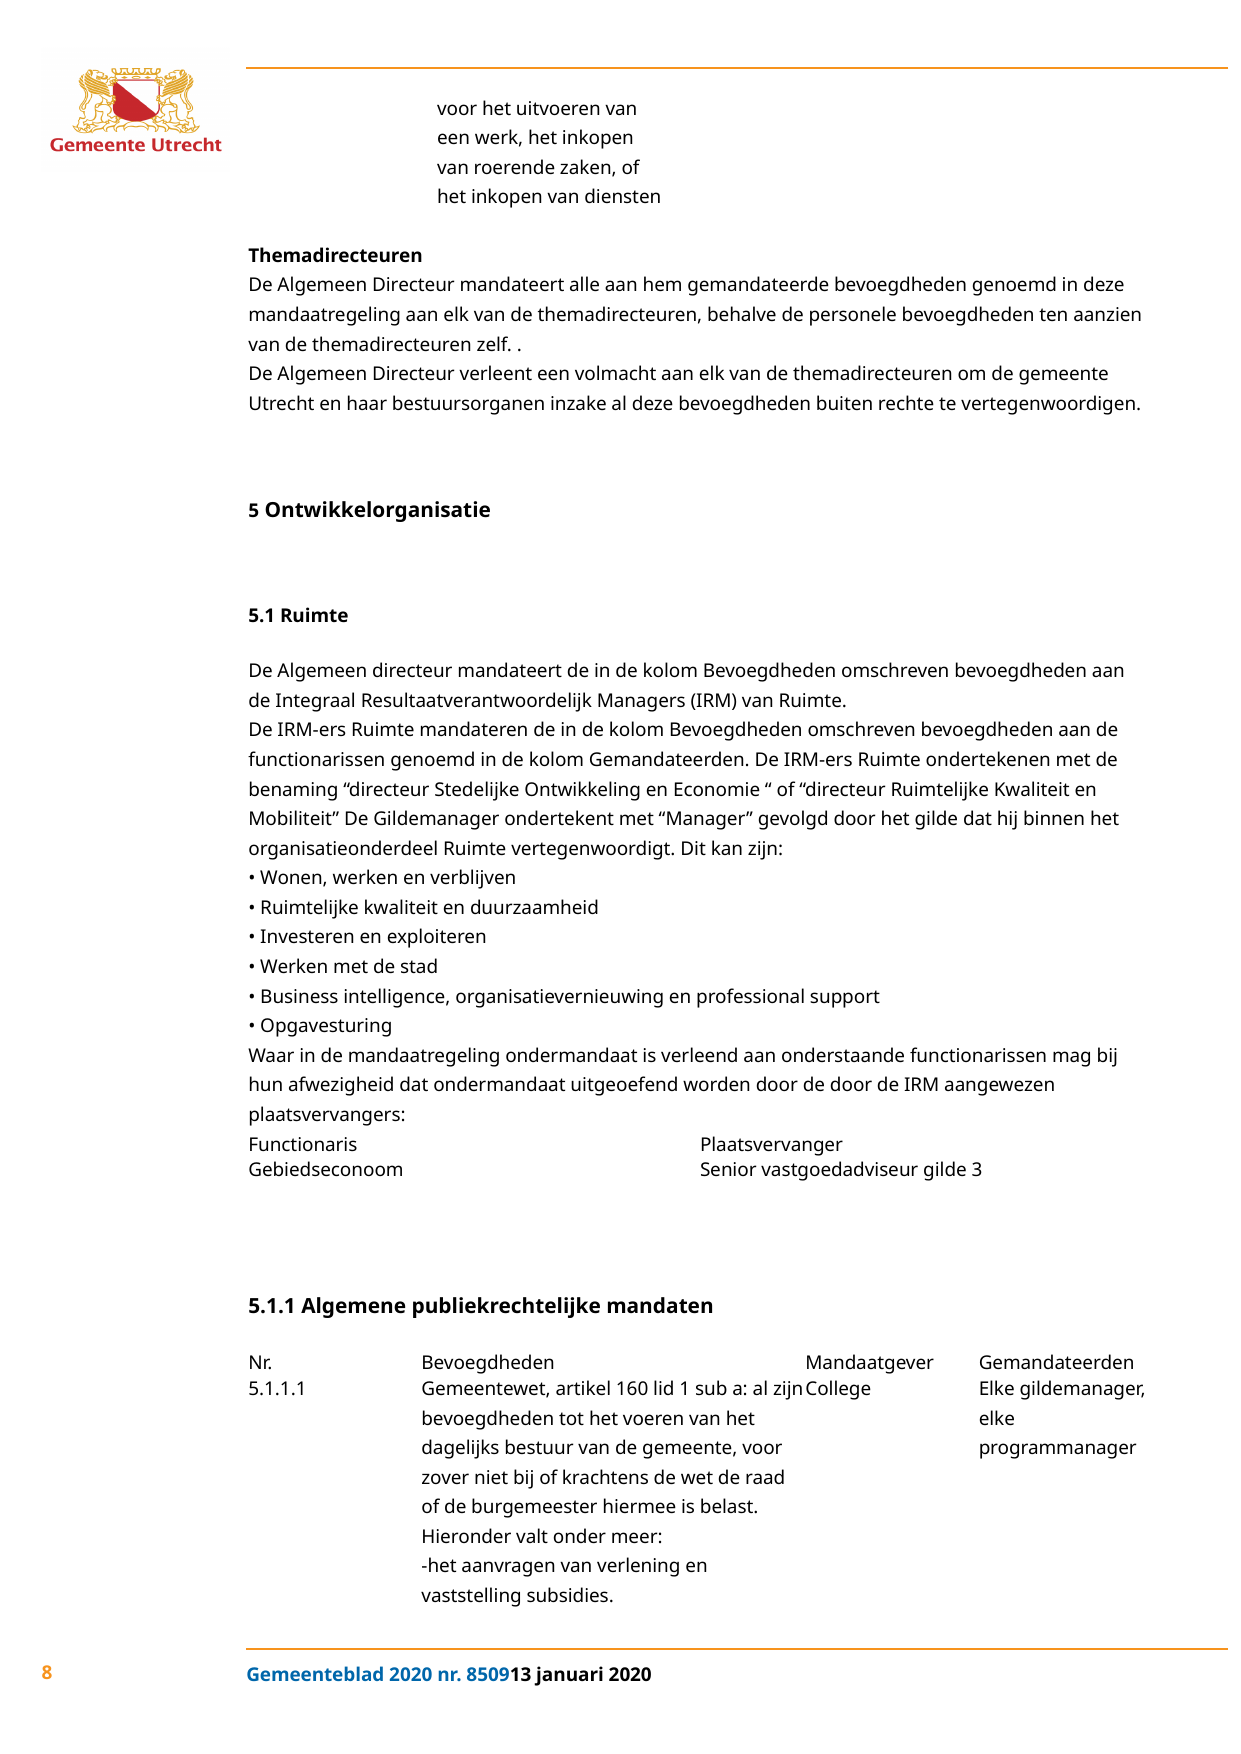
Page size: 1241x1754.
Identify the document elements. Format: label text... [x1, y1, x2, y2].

text Waar in de mandaatregeling ondermandaat is verleend aan onderstaande functionarissen mag bij hun afwezigheid dat ondermandaat uitgeoefend worden door de door de IRM aangewezen plaatsvervangers: [248, 1042, 1152, 1127]
text De Algemeen directeur mandateert de in de kolom Bevoegdheden omschreven bevoegdheden aan de Integraal Resultaatverantwoordelijk Managers (IRM) van Ruimte. [248, 657, 1152, 713]
table_cell Gebiedseconoom [248, 1157, 700, 1182]
table_header Plaatsvervanger [700, 1131, 1152, 1157]
text 5 Ontwikkelorganisatie [248, 495, 1152, 523]
table_cell Gemeentewet, artikel 160 lid 1 sub a: al zijn bevoegdheden tot het voeren van het dagelijks bestuur van de gemeente, voor zover niet bij of krachtens de wet de raad of de burgemeester hiermee is belast. Hieronder valt onder meer: -het aanvragen van verlening en vaststelling subsidies. [421, 1375, 805, 1608]
text • Wonen, werken en verblijven [248, 864, 1152, 890]
text • Opgavesturing [248, 1012, 1152, 1038]
text De IRM-ers Ruimte mandateren de in de kolom Bevoegdheden omschreven bevoegdheden aan de functionarissen genoemd in de kolom Gemandateerden. De IRM-ers Ruimte ondertekenen met de benaming “directeur Stedelijke Ontwikkeling en Economie “ of “directeur Ruimtelijke Kwaliteit en Mobiliteit” De Gildemanager ondertekent met “Manager” gevolgd door het gilde dat hij binnen het organisatieonderdeel Ruimte vertegenwoordigt. Dit kan zijn: [248, 717, 1152, 861]
table_header Functionaris [248, 1131, 700, 1157]
table_cell College [805, 1375, 978, 1608]
text 5.1 Ruimte [248, 602, 1152, 628]
table_cell Senior vastgoedadviseur gilde 3 [700, 1157, 1152, 1182]
table_header Bevoegdheden [421, 1349, 805, 1375]
table_cell Elke gildemanager, elke programmanager [979, 1375, 1152, 1608]
table_header Gemandateerden [979, 1349, 1152, 1375]
picture [41, 47, 231, 172]
text 5.1.1 Algemene publiekrechtelijke mandaten [248, 1291, 1152, 1320]
table_cell [667, 95, 1152, 209]
table_cell [248, 95, 437, 209]
table_header Mandaatgever [805, 1349, 978, 1375]
text Themadirecteuren [248, 242, 1152, 268]
text • Werken met de stad [248, 953, 1152, 979]
text • Investeren en exploiteren [248, 924, 1152, 949]
text De Algemeen Directeur mandateert alle aan hem gemandateerde bevoegdheden genoemd in deze mandaatregeling aan elk van de themadirecteuren, behalve de personele bevoegdheden ten aanzien van de themadirecteuren zelf. . [248, 272, 1152, 357]
table_cell [248, 1182, 700, 1208]
table_cell [700, 1182, 1152, 1208]
table_cell 5.1.1.1 [248, 1375, 421, 1608]
table_cell voor het uitvoeren van een werk, het inkopen van roerende zaken, of het inkopen van diensten [437, 95, 667, 209]
table_header Nr. [248, 1349, 421, 1375]
text • Ruimtelijke kwaliteit en duurzaamheid [248, 894, 1152, 920]
text De Algemeen Directeur verleent een volmacht aan elk van de themadirecteuren om de gemeente Utrecht en haar bestuursorganen inzake al deze bevoegdheden buiten rechte te vertegenwoordigen. [248, 360, 1152, 416]
text • Business intelligence, organisatievernieuwing en professional support [248, 983, 1152, 1008]
